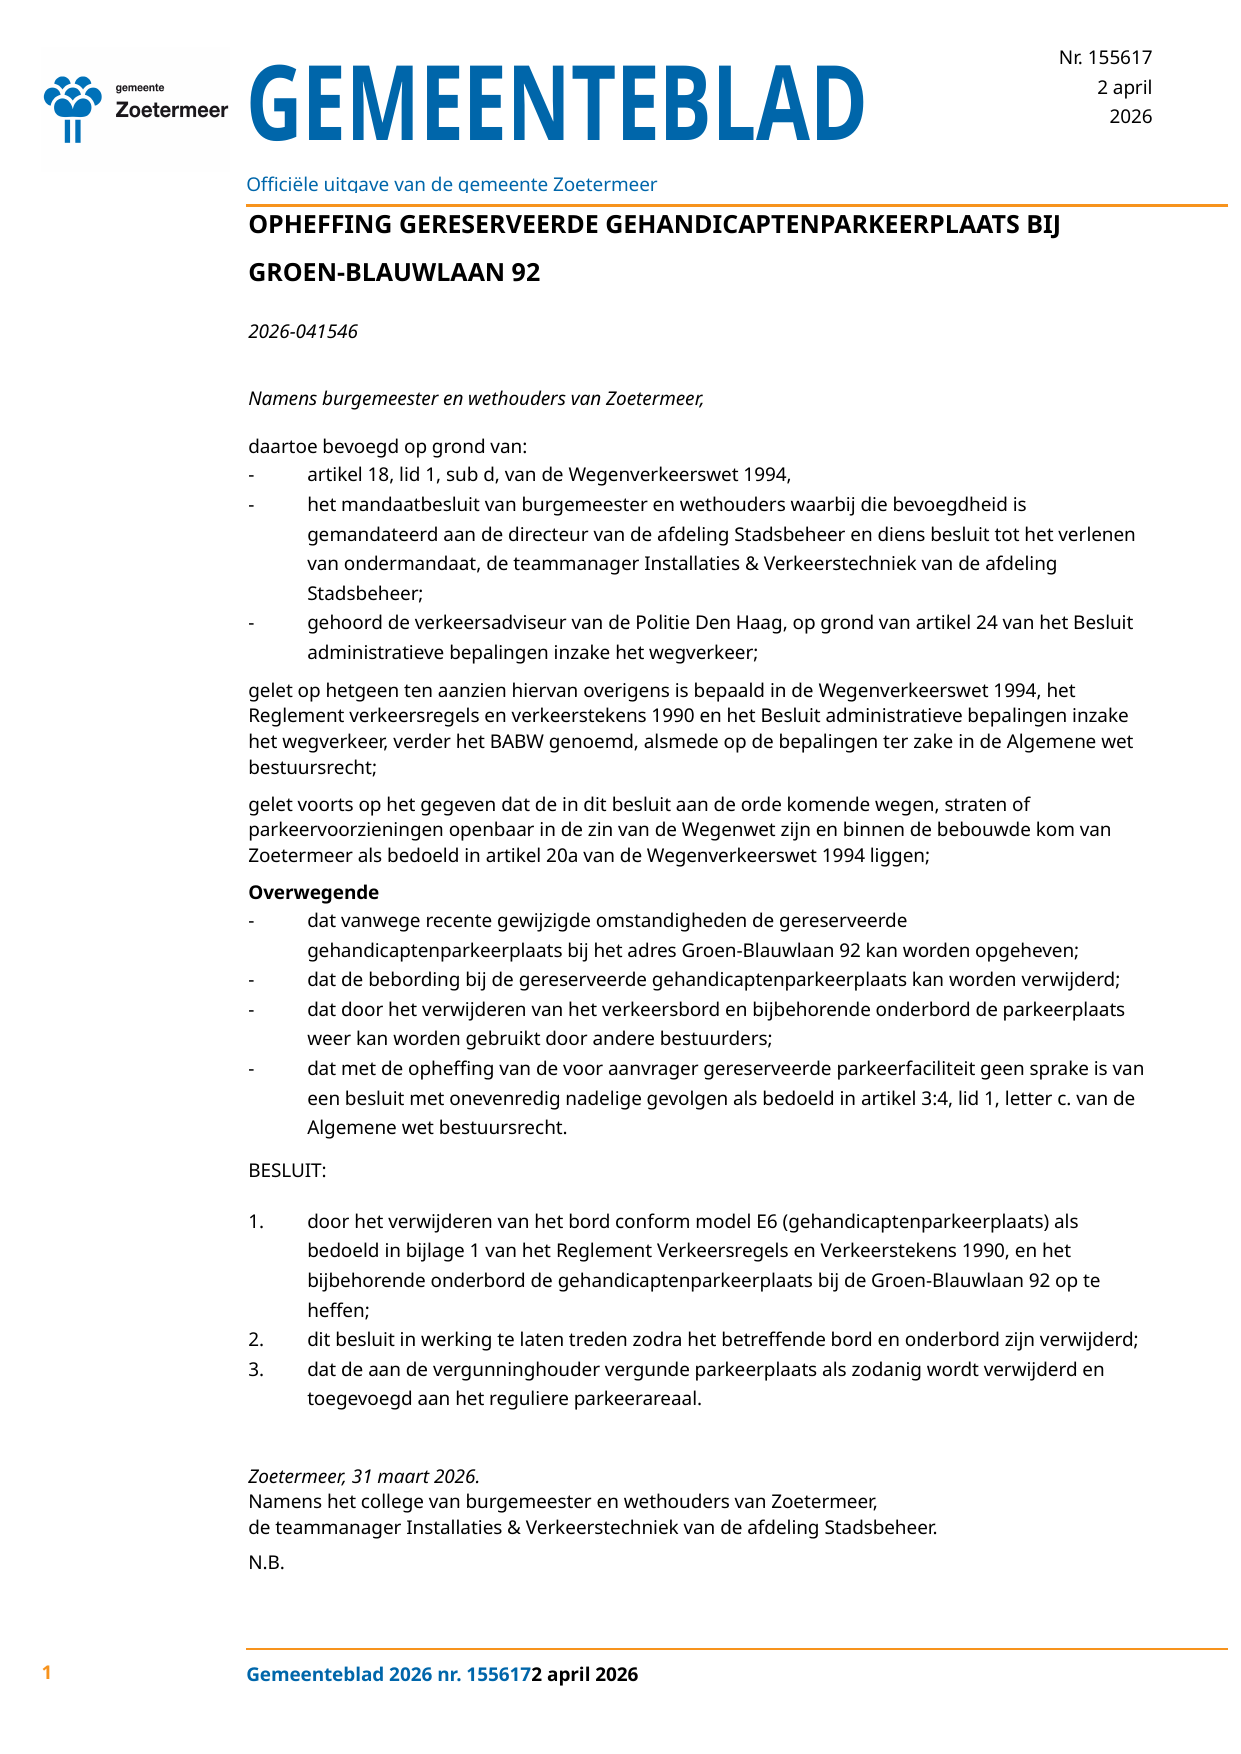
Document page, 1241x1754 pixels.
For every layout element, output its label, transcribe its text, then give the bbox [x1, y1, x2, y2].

list gehoord de verkeersadviseur van de Politie Den Haag, op grond van artikel 24 van het Besluit administratieve bepalingen inzake het wegverkeer; [248, 609, 1152, 665]
list dat met de opheffing van de voor aanvrager gereserveerde parkeerfaciliteit geen sprake is van een besluit met onevenredig nadelige gevolgen als bedoeld in artikel 3:4, lid 1, letter c. van de Algemene wet bestuursrecht. [248, 1055, 1152, 1140]
text BESLUIT: [248, 1158, 1152, 1183]
list dat door het verwijderen van het verkeersbord en bijbehorende onderbord de parkeerplaats weer kan worden gebruikt door andere bestuurders; [248, 996, 1152, 1051]
text Namens het college van burgemeester en wethouders van Zoetermeer, [248, 1489, 1152, 1514]
text gelet op hetgeen ten aanzien hiervan overigens is bepaald in de Wegenverkeerswet 1994, het Reglement verkeersregels en verkeerstekens 1990 en het Besluit administratieve bepalingen inzake het wegverkeer, verder het BABW genoemd, alsmede op de bepalingen ter zake in de Algemene wet bestuursrecht; [248, 677, 1152, 780]
list dat de aan de vergunninghouder vergunde parkeerplaats als zodanig wordt verwijderd en toegevoegd aan het reguliere parkeerareaal. [248, 1356, 1152, 1411]
text Namens burgemeester en wethouders van Zoetermeer, [248, 386, 1152, 411]
text daartoe bevoegd op grond van: [248, 433, 1152, 459]
text Overwegende [248, 879, 1152, 905]
text Zoetermeer, 31 maart 2026. [248, 1463, 1152, 1489]
text de teammanager Installaties & Verkeerstechniek van de afdeling Stadsbeheer. [248, 1514, 1152, 1540]
list dat de bebording bij de gereserveerde gehandicaptenparkeerplaats kan worden verwijderd; [248, 966, 1152, 992]
list artikel 18, lid 1, sub d, van de Wegenverkeerswet 1994, [248, 462, 1152, 487]
text 2026-041546 [248, 318, 1152, 344]
text gelet voorts op het gegeven dat de in dit besluit aan de orde komende wegen, straten of parkeervoorzieningen openbaar in de zin van de Wegenwet zijn en binnen de bebouwde kom van Zoetermeer als bedoeld in artikel 20a van de Wegenverkeerswet 1994 liggen; [248, 791, 1152, 868]
picture [41, 47, 231, 172]
list dat vanwege recente gewijzigde omstandigheden de gereserveerde gehandicaptenparkeerplaats bij het adres Groen-Blauwlaan 92 kan worden opgeheven; [248, 907, 1152, 963]
text OPHEFFING GERESERVEERDE GEHANDICAPTENPARKEERPLAATS BIJ GROEN-BLAUWLAAN 92 [248, 207, 1152, 288]
text N.B. [248, 1554, 1152, 1573]
list door het verwijderen van het bord conform model E6 (gehandicaptenparkeerplaats) als bedoeld in bijlage 1 van het Reglement Verkeersregels en Verkeerstekens 1990, en het bijbehorende onderbord de gehandicaptenparkeerplaats bij de Groen-Blauwlaan 92 op te heffen; [248, 1208, 1152, 1322]
list dit besluit in werking te laten treden zodra het betreffende bord en onderbord zijn verwijderd; [248, 1326, 1152, 1352]
list het mandaatbesluit van burgemeester en wethouders waarbij die bevoegdheid is gemandateerd aan de directeur van de afdeling Stadsbeheer en diens besluit tot het verlenen van ondermandaat, de teammanager Installaties & Verkeerstechniek van de afdeling Stadsbeheer; [248, 491, 1152, 606]
